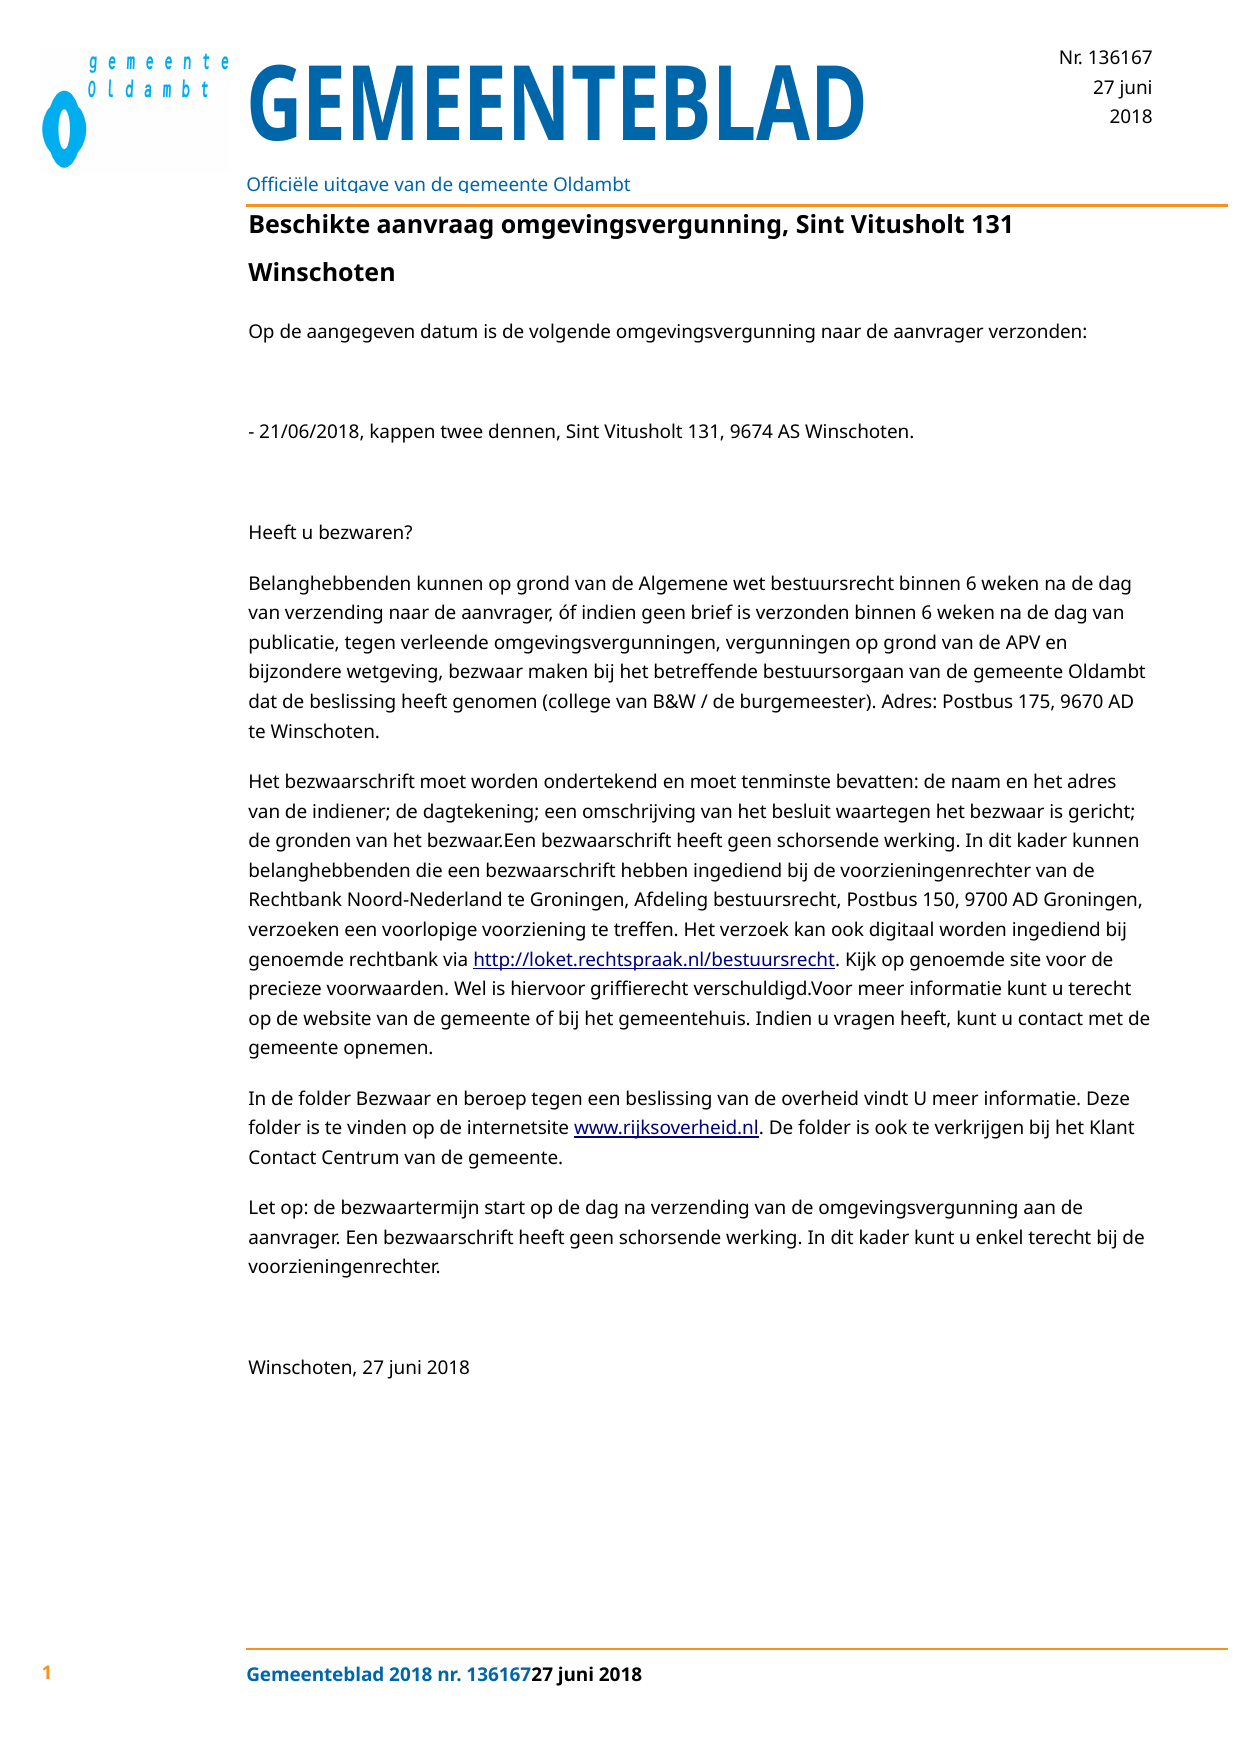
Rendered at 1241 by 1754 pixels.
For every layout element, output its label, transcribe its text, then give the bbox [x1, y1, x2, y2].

text Winschoten, 27 juni 2018 [248, 1354, 1152, 1380]
text Heeft u bezwaren? [248, 519, 1152, 545]
text In de folder Bezwaar en beroep tegen een beslissing van de overheid vindt U meer informatie. Deze folder is te vinden op de internetsite www.rijksoverheid.nl. De folder is ook te verkrijgen bij het Klant Contact Centrum van de gemeente. [248, 1085, 1152, 1170]
text - 21/06/2018, kappen twee dennen, Sint Vitusholt 131, 9674 AS Winschoten. [248, 419, 1152, 444]
text Beschikte aanvraag omgevingsvergunning, Sint Vitusholt 131 Winschoten [248, 207, 1152, 288]
text Belanghebbenden kunnen op grond van de Algemene wet bestuursrecht binnen 6 weken na de dag van verzending naar de aanvrager, óf indien geen brief is verzonden binnen 6 weken na de dag van publicatie, tegen verleende omgevingsvergunningen, vergunningen op grond van de APV en bijzondere wetgeving, bezwaar maken bij het betreffende bestuursorgaan van de gemeente Oldambt dat de beslissing heeft genomen (college van B&W / de burgemeester). Adres: Postbus 175, 9670 AD te Winschoten. [248, 570, 1152, 744]
text Het bezwaarschrift moet worden ondertekend en moet tenminste bevatten: de naam en het adres van de indiener; de dagtekening; een omschrijving van het besluit waartegen het bezwaar is gericht; de gronden van het bezwaar.Een bezwaarschrift heeft geen schorsende werking. In dit kader kunnen belanghebbenden die een bezwaarschrift hebben ingediend bij de voorzieningenrechter van de Rechtbank Noord-Nederland te Groningen, Afdeling bestuursrecht, Postbus 150, 9700 AD Groningen, verzoeken een voorlopige voorziening te treffen. Het verzoek kan ook digitaal worden ingediend bij genoemde rechtbank via http://loket.rechtspraak.nl/bestuursrecht. Kijk op genoemde site voor de precieze voorwaarden. Wel is hiervoor griffierecht verschuldigd.Voor meer informatie kunt u terecht op de website van de gemeente of bij het gemeentehuis. Indien u vragen heeft, kunt u contact met de gemeente opnemen. [248, 768, 1152, 1060]
picture [41, 47, 231, 172]
text Let op: de bezwaartermijn start op de dag na verzending van de omgevingsvergunning aan de aanvrager. Een bezwaarschrift heeft geen schorsende werking. In dit kader kunt u enkel terecht bij de voorzieningenrechter. [248, 1194, 1152, 1279]
text Op de aangegeven datum is de volgende omgevingsvergunning naar de aanvrager verzonden: [248, 318, 1152, 344]
